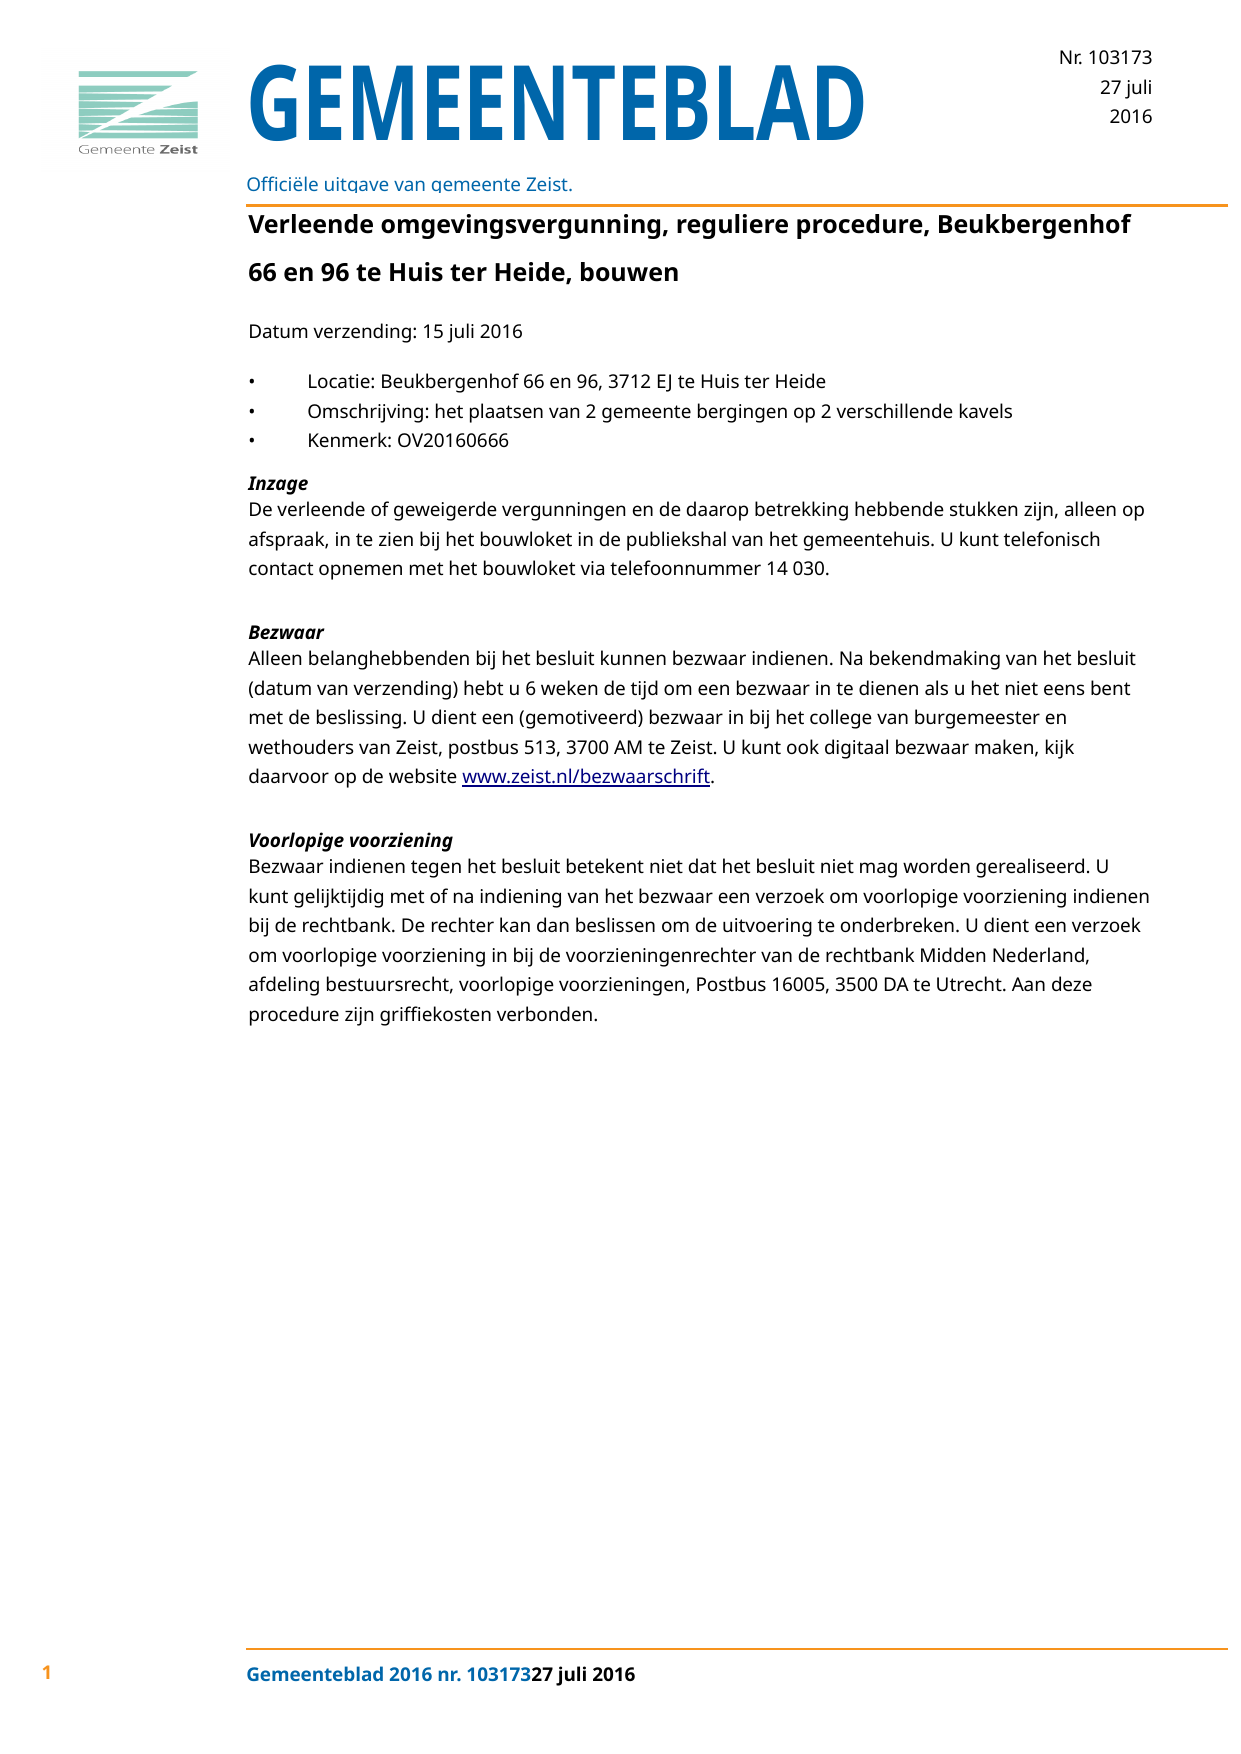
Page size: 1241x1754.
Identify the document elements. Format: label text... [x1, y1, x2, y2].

text Voorlopige voorziening [248, 827, 1152, 853]
text Datum verzending: 15 juli 2016 [248, 318, 1152, 344]
list Locatie: Beukbergenhof 66 en 96, 3712 EJ te Huis ter Heide [248, 368, 1152, 394]
list Omschrijving: het plaatsen van 2 gemeente bergingen op 2 verschillende kavels [248, 398, 1152, 424]
text Bezwaar indienen tegen het besluit betekent niet dat het besluit niet mag worden gerealiseerd. U kunt gelijktijdig met of na indiening van het bezwaar een verzoek om voorlopige voorziening indienen bij de rechtbank. De rechter kan dan beslissen om de uitvoering te onderbreken. U dient een verzoek om voorlopige voorziening in bij de voorzieningenrechter van de rechtbank Midden Nederland, afdeling bestuursrecht, voorlopige voorzieningen, Postbus 16005, 3500 DA te Utrecht. Aan deze procedure zijn griffiekosten verbonden. [248, 853, 1152, 1027]
text Verleende omgevingsvergunning, reguliere procedure, Beukbergenhof 66 en 96 te Huis ter Heide, bouwen [248, 207, 1152, 288]
picture [41, 47, 231, 172]
text Inzage [248, 471, 1152, 496]
list Kenmerk: OV20160666 [248, 427, 1152, 453]
text Alleen belanghebbenden bij het besluit kunnen bezwaar indienen. Na bekendmaking van het besluit (datum van verzending) hebt u 6 weken de tijd om een bezwaar in te dienen als u het niet eens bent met de beslissing. U dient een (gemotiveerd) bezwaar in bij het college van burgemeester en wethouders van Zeist, postbus 513, 3700 AM te Zeist. U kunt ook digitaal bezwaar maken, kijk daarvoor op de website www.zeist.nl/bezwaarschrift. [248, 645, 1152, 789]
text De verleende of geweigerde vergunningen en de daarop betrekking hebbende stukken zijn, alleen op afspraak, in te zien bij het bouwloket in de publiekshal van het gemeentehuis. U kunt telefonisch contact opnemen met het bouwloket via telefoonnummer 14 030. [248, 496, 1152, 581]
text Bezwaar [248, 619, 1152, 645]
